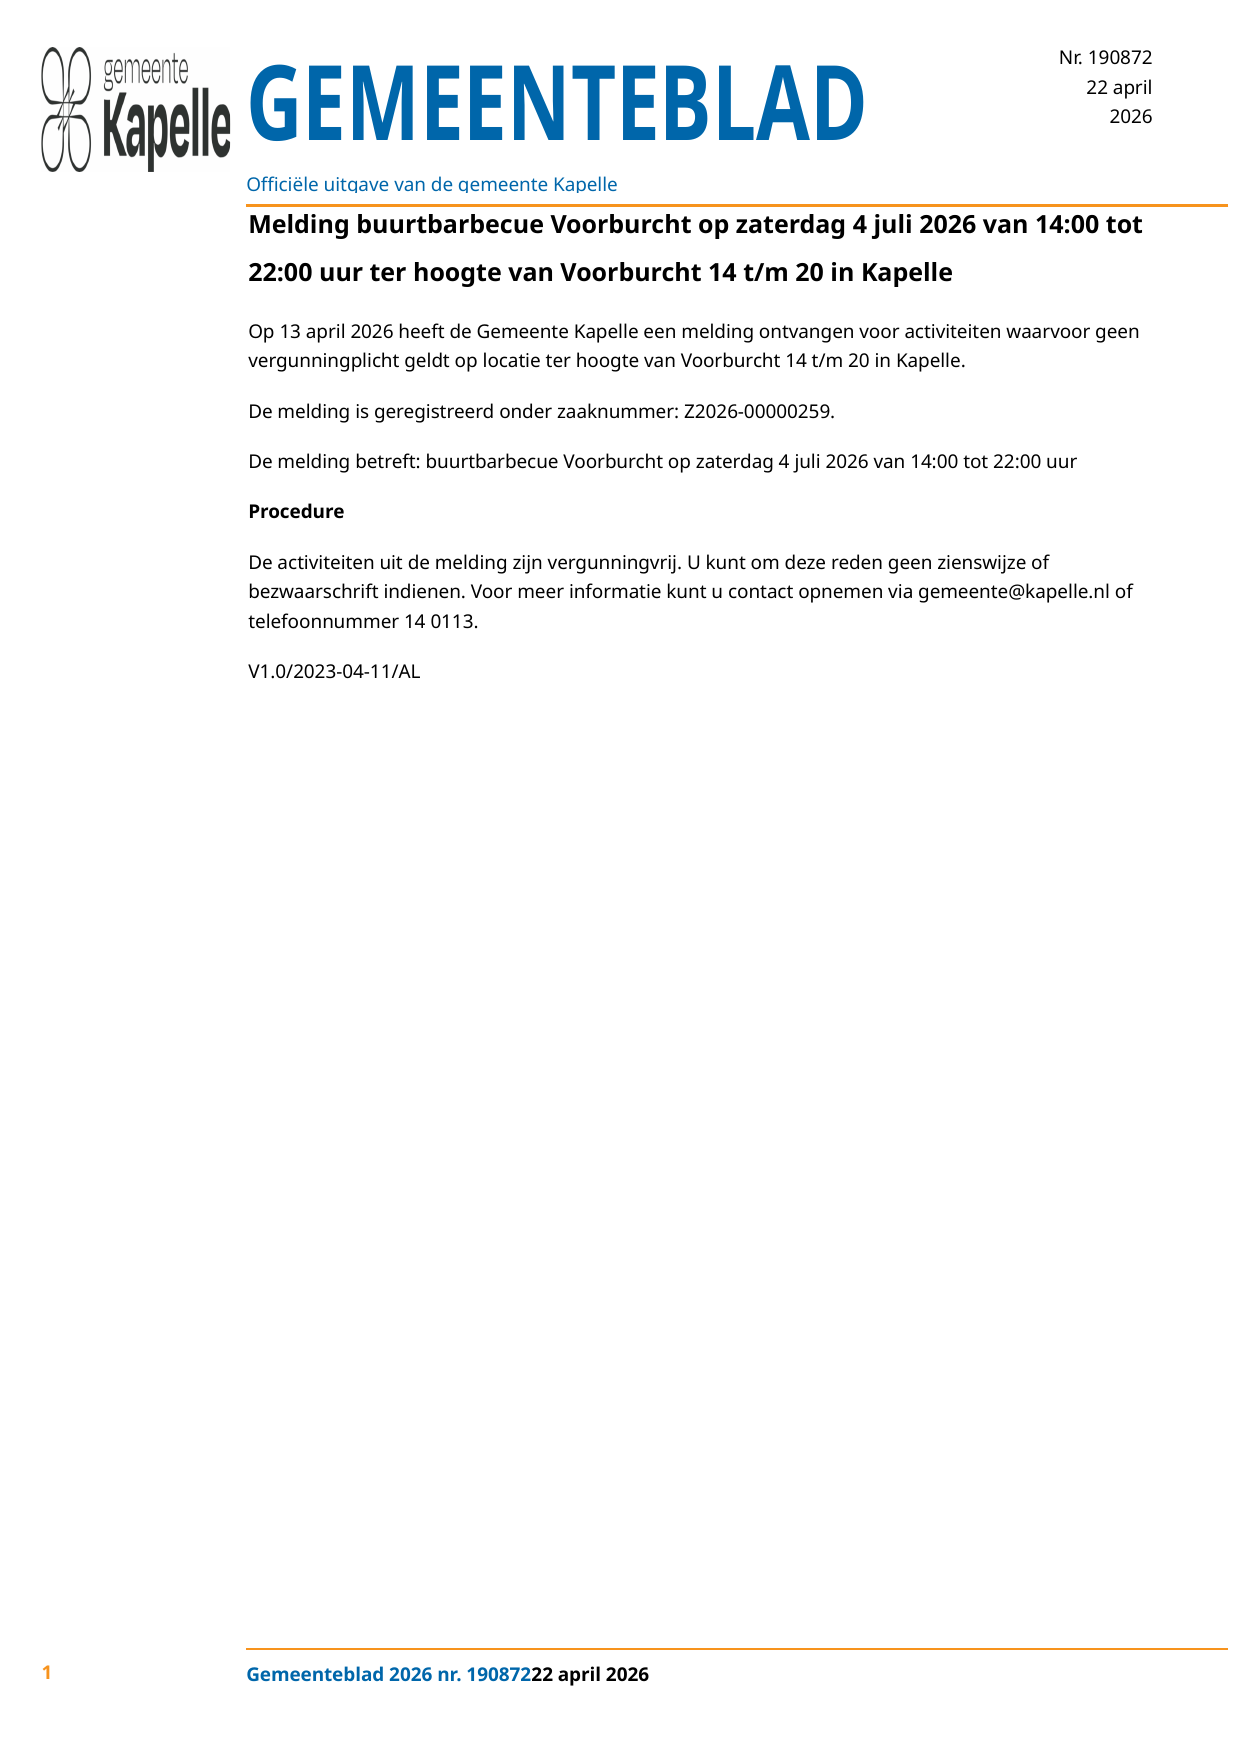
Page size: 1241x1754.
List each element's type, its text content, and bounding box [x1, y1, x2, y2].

text De activiteiten uit de melding zijn vergunningvrij. U kunt om deze reden geen zienswijze of bezwaarschrift indienen. Voor meer informatie kunt u contact opnemen via gemeente@kapelle.nl of telefoonnummer 14 0113. [248, 549, 1152, 634]
text Procedure [248, 499, 1152, 524]
text De melding betreft: buurtbarbecue Voorburcht op zaterdag 4 juli 2026 van 14:00 tot 22:00 uur [248, 448, 1152, 474]
picture [41, 47, 231, 172]
text Op 13 april 2026 heeft de Gemeente Kapelle een melding ontvangen voor activiteiten waarvoor geen vergunningplicht geldt op locatie ter hoogte van Voorburcht 14 t/m 20 in Kapelle. [248, 318, 1152, 373]
text Melding buurtbarbecue Voorburcht op zaterdag 4 juli 2026 van 14:00 tot 22:00 uur ter hoogte van Voorburcht 14 t/m 20 in Kapelle [248, 207, 1152, 288]
text De melding is geregistreerd onder zaaknummer: Z2026-00000259. [248, 398, 1152, 424]
text V1.0/2023-04-11/AL [248, 659, 1152, 684]
